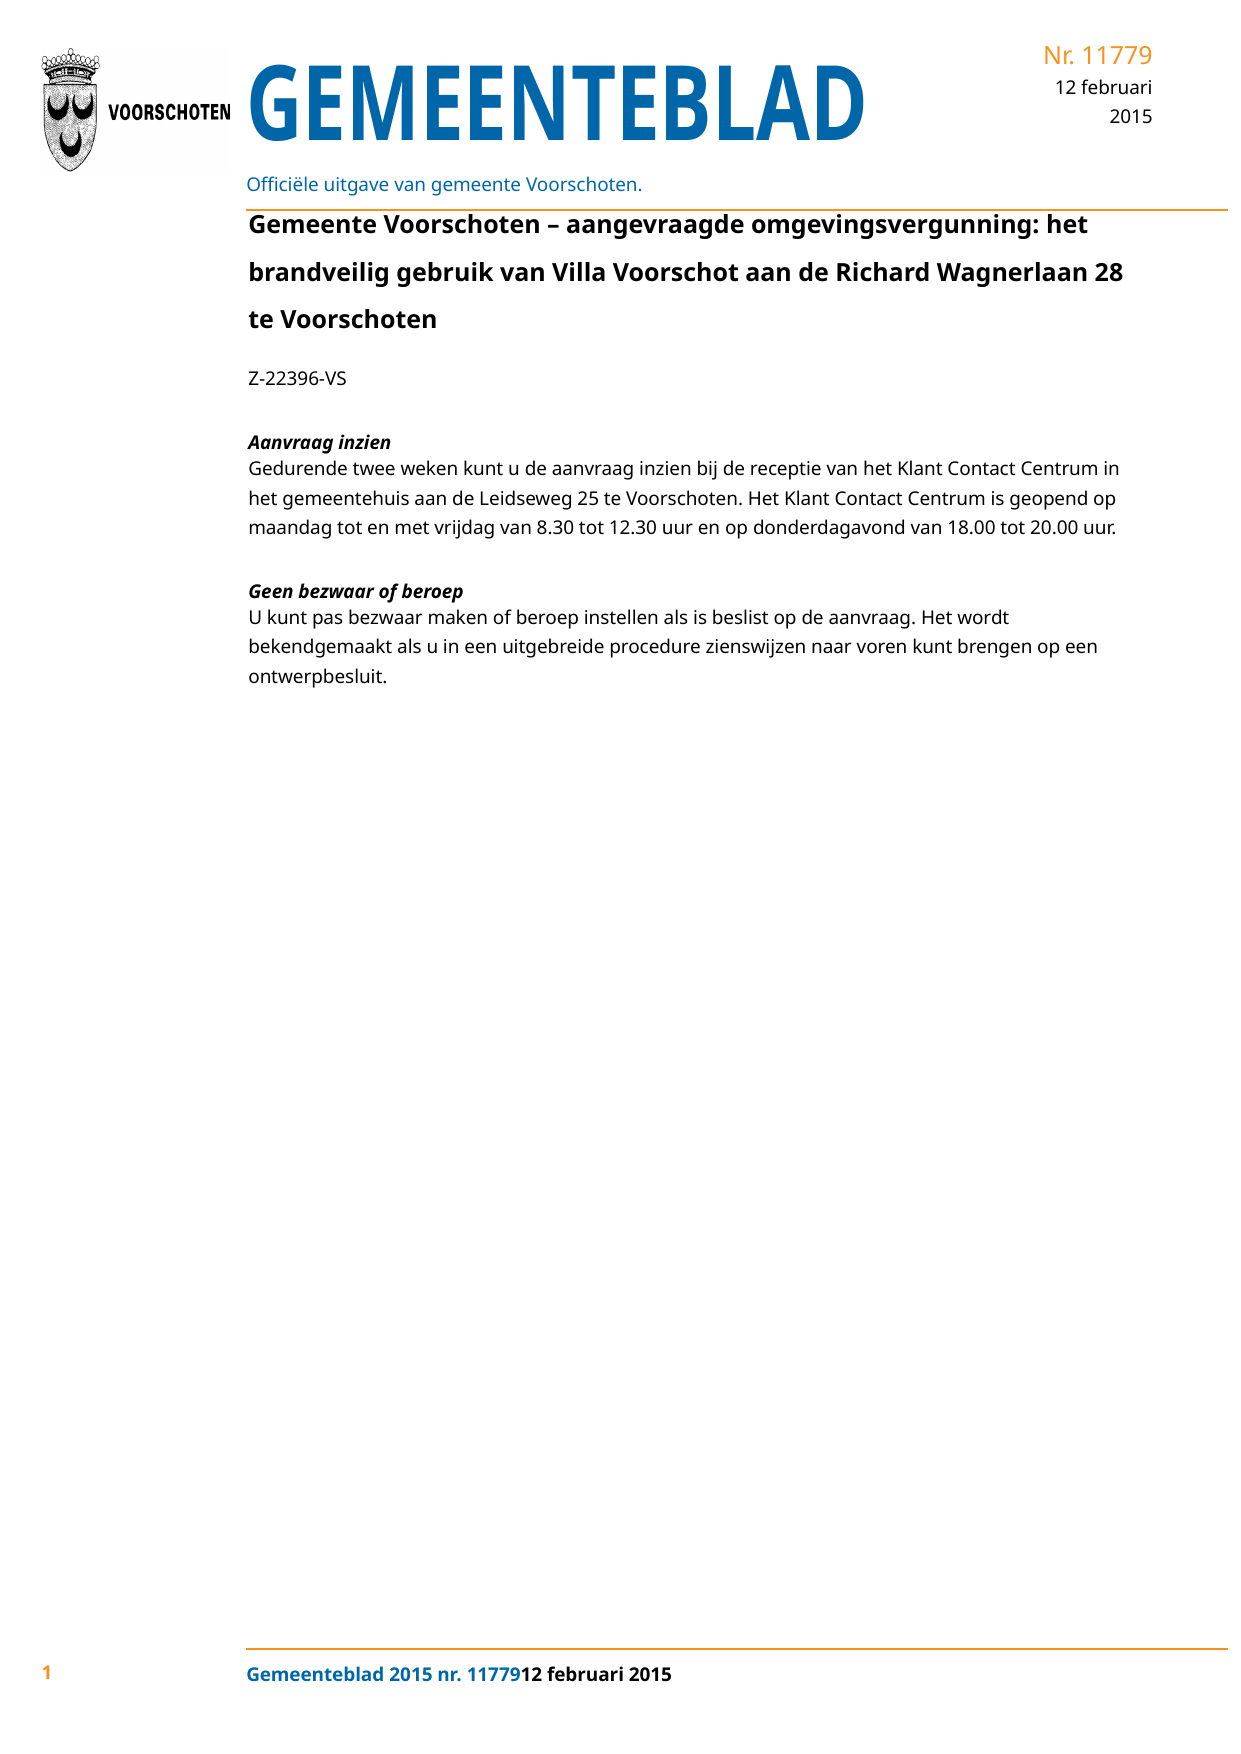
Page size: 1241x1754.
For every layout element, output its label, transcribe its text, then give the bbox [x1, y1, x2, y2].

text Gedurende twee weken kunt u de aanvraag inzien bij de receptie van het Klant Contact Centrum in het gemeentehuis aan de Leidseweg 25 te Voorschoten. Het Klant Contact Centrum is geopend op maandag tot en met vrijdag van 8.30 tot 12.30 uur en op donderdagavond van 18.00 tot 20.00 uur. [248, 455, 1152, 540]
text U kunt pas bezwaar maken of beroep instellen als is beslist op de aanvraag. Het wordt bekendgemaakt als u in een uitgebreide procedure zienswijzen naar voren kunt brengen op een ontwerpbesluit. [248, 604, 1152, 689]
text Geen bezwaar of beroep [248, 578, 1152, 604]
text Aanvraag inzien [248, 429, 1152, 455]
text Z-22396-VS [248, 366, 1152, 391]
text Gemeente Voorschoten – aangevraagde omgevingsvergunning: het brandveilig gebruik van Villa Voorschot aan de Richard Wagnerlaan 28 te Voorschoten [248, 211, 1152, 336]
picture [41, 47, 231, 172]
